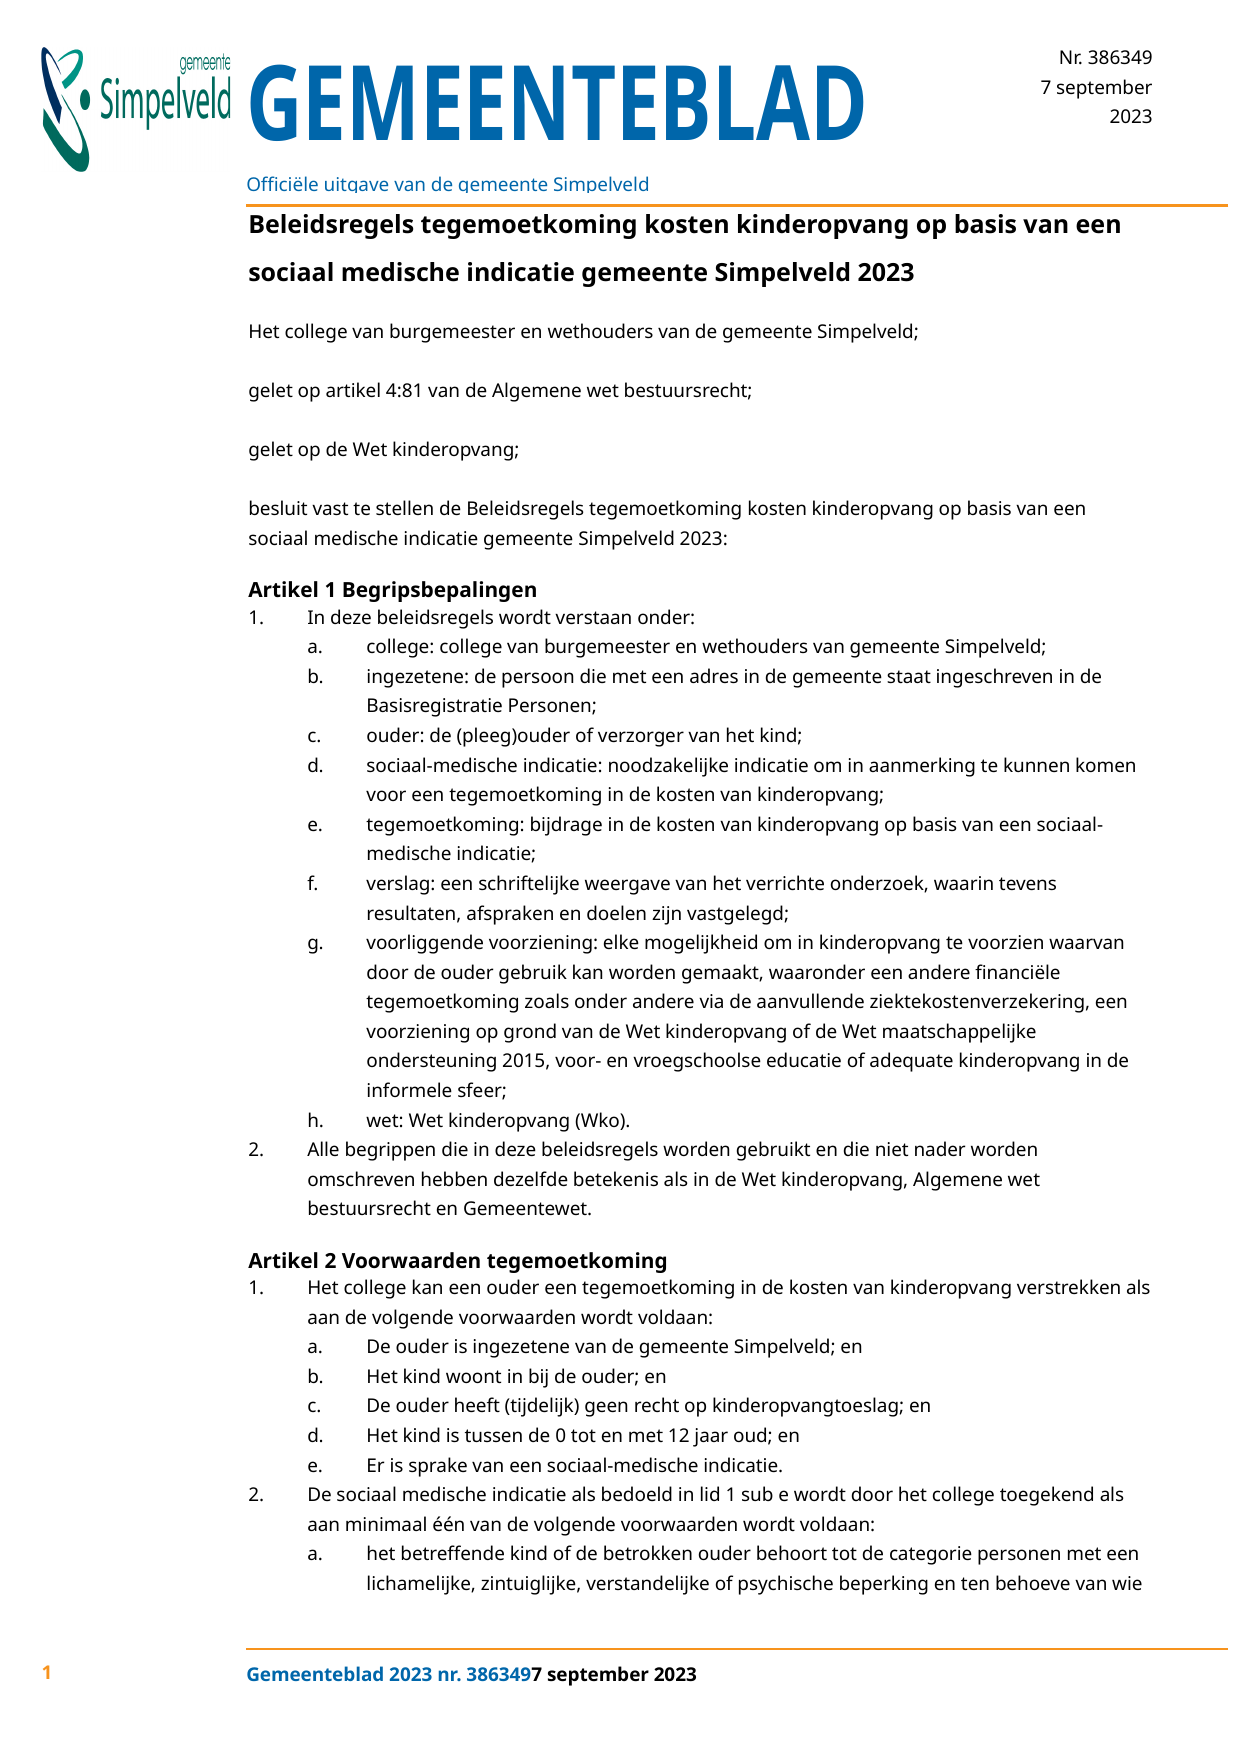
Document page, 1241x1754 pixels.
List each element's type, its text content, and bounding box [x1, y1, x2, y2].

text gelet op artikel 4:81 van de Algemene wet bestuursrecht; [248, 377, 1152, 403]
list Het kind woont in bij de ouder; en [307, 1363, 1152, 1389]
list In deze beleidsregels wordt verstaan onder: [248, 604, 1152, 629]
text Artikel 1 Begripsbepalingen [248, 575, 1152, 604]
text Het college van burgemeester en wethouders van de gemeente Simpelveld; [248, 318, 1152, 344]
list Het college kan een ouder een tegemoetkoming in de kosten van kinderopvang verstrekken als aan de volgende voorwaarden wordt voldaan: [248, 1274, 1152, 1330]
list Het kind is tussen de 0 tot en met 12 jaar oud; en [307, 1422, 1152, 1448]
list verslag: een schriftelijke weergave van het verrichte onderzoek, waarin tevens resultaten, afspraken en doelen zijn vastgelegd; [307, 870, 1152, 925]
list tegemoetkoming: bijdrage in de kosten van kinderopvang op basis van een sociaal-medische indicatie; [307, 811, 1152, 866]
list wet: Wet kinderopvang (Wko). [307, 1107, 1152, 1132]
text Artikel 2 Voorwaarden tegemoetkoming [248, 1246, 1152, 1274]
list voorliggende voorziening: elke mogelijkheid om in kinderopvang te voorzien waarvan door de ouder gebruik kan worden gemaakt, waaronder een andere financiële tegemoetkoming zoals onder andere via de aanvullende ziektekostenverzekering, een voorziening op grond van de Wet kinderopvang of de Wet maatschappelijke ondersteuning 2015, voor- en vroegschoolse educatie of adequate kinderopvang in de informele sfeer; [307, 929, 1152, 1103]
text Beleidsregels tegemoetkoming kosten kinderopvang op basis van een sociaal medische indicatie gemeente Simpelveld 2023 [248, 207, 1152, 288]
list sociaal-medische indicatie: noodzakelijke indicatie om in aanmerking te kunnen komen voor een tegemoetkoming in de kosten van kinderopvang; [307, 752, 1152, 807]
list De sociaal medische indicatie als bedoeld in lid 1 sub e wordt door het college toegekend als aan minimaal één van de volgende voorwaarden wordt voldaan: [248, 1481, 1152, 1537]
list het betreffende kind of de betrokken ouder behoort tot de categorie personen met een lichamelijke, zintuiglijke, verstandelijke of psychische beperking en ten behoeve van wie [307, 1541, 1152, 1596]
picture [41, 47, 231, 172]
text gelet op de Wet kinderopvang; [248, 436, 1152, 462]
list college: college van burgemeester en wethouders van gemeente Simpelveld; [307, 633, 1152, 659]
text besluit vast te stellen de Beleidsregels tegemoetkoming kosten kinderopvang op basis van een sociaal medische indicatie gemeente Simpelveld 2023: [248, 495, 1152, 551]
list ingezetene: de persoon die met een adres in de gemeente staat ingeschreven in de Basisregistratie Personen; [307, 663, 1152, 718]
list Alle begrippen die in deze beleidsregels worden gebruikt en die niet nader worden omschreven hebben dezelfde betekenis als in de Wet kinderopvang, Algemene wet bestuursrecht en Gemeentewet. [248, 1136, 1152, 1221]
list De ouder is ingezetene van de gemeente Simpelveld; en [307, 1333, 1152, 1359]
list ouder: de (pleeg)ouder of verzorger van het kind; [307, 722, 1152, 748]
list De ouder heeft (tijdelijk) geen recht op kinderopvangtoeslag; en [307, 1393, 1152, 1418]
list Er is sprake van een sociaal-medische indicatie. [307, 1452, 1152, 1478]
